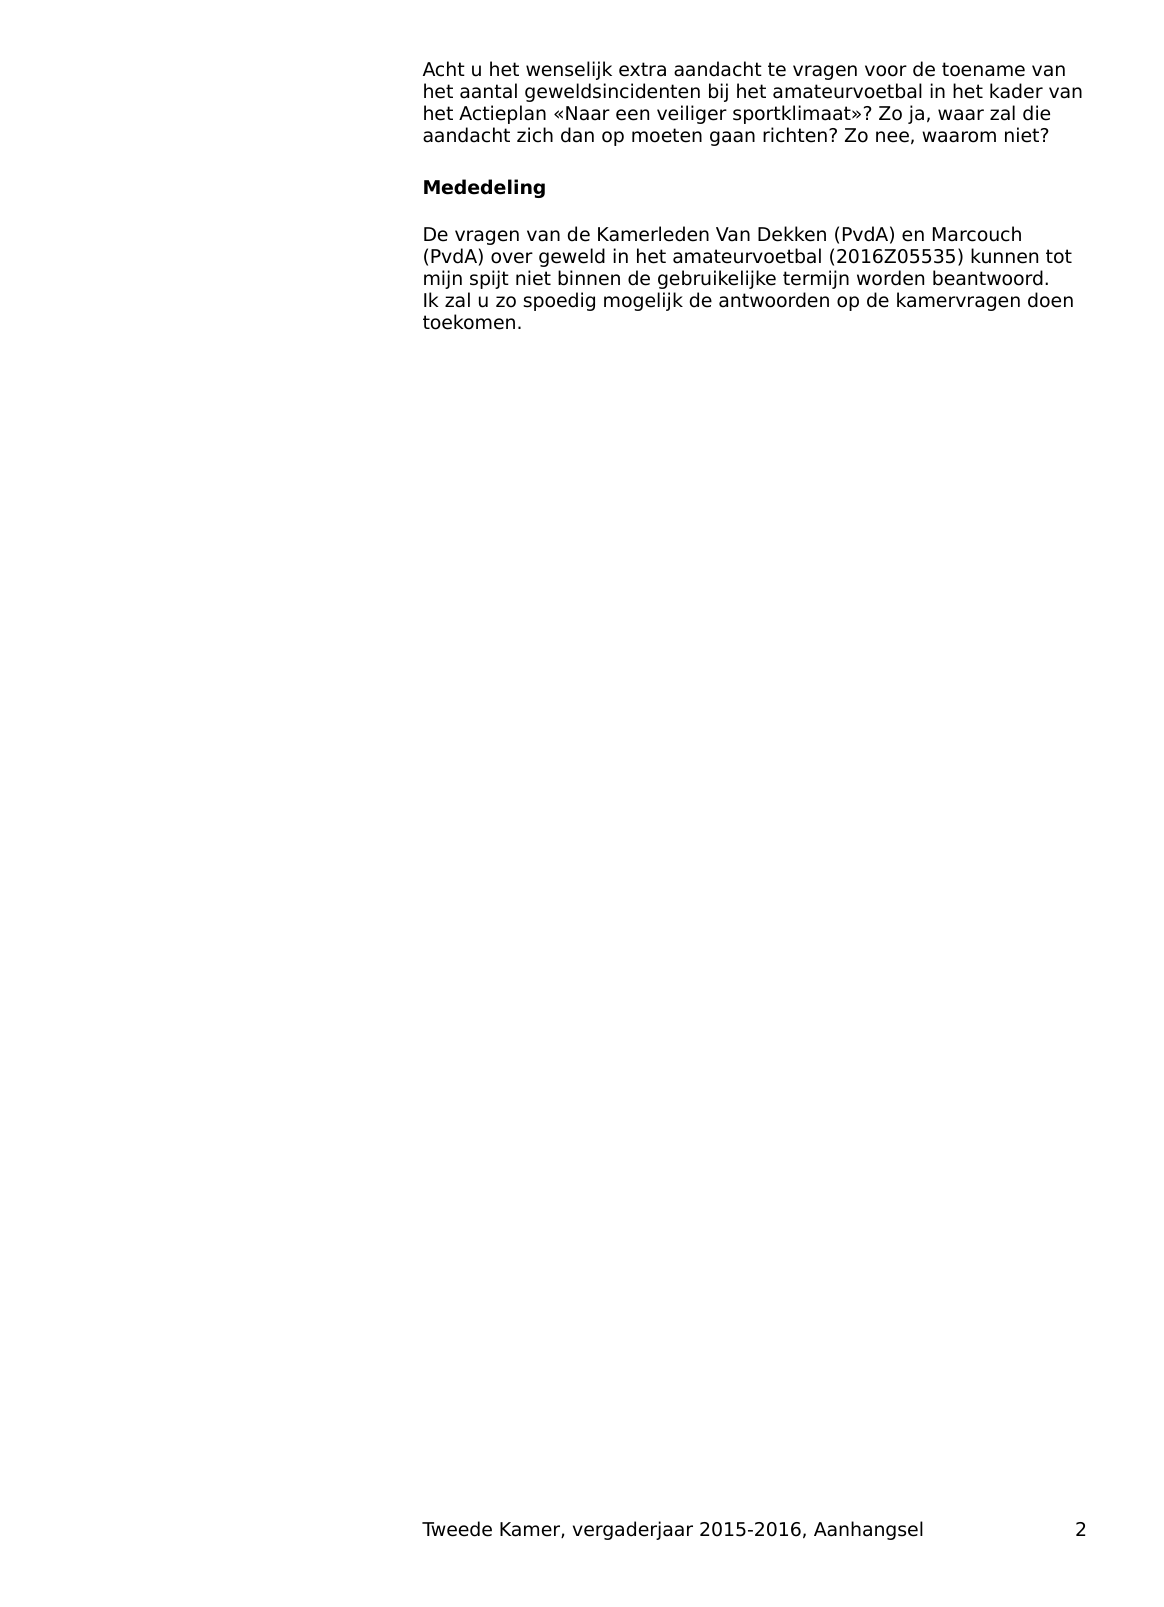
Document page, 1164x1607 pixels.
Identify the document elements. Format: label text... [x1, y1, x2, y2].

text De vragen van de Kamerleden Van Dekken (PvdA) en Marcouch (PvdA) over geweld in het amateurvoetbal (2016Z05535) kunnen tot mijn spijt niet binnen de gebruikelijke termijn worden beantwoord. [422, 224, 1087, 290]
text Ik zal u zo spoedig mogelijk de antwoorden op de kamervragen doen toekomen. [422, 290, 1087, 334]
subtitle Mededeling [422, 177, 1087, 199]
text Acht u het wenselijk extra aandacht te vragen voor de toename van het aantal geweldsincidenten bij het amateurvoetbal in het kader van het Actieplan «Naar een veiliger sportklimaat»? Zo ja, waar zal die aandacht zich dan op moeten gaan richten? Zo nee, waarom niet? [422, 59, 1087, 147]
